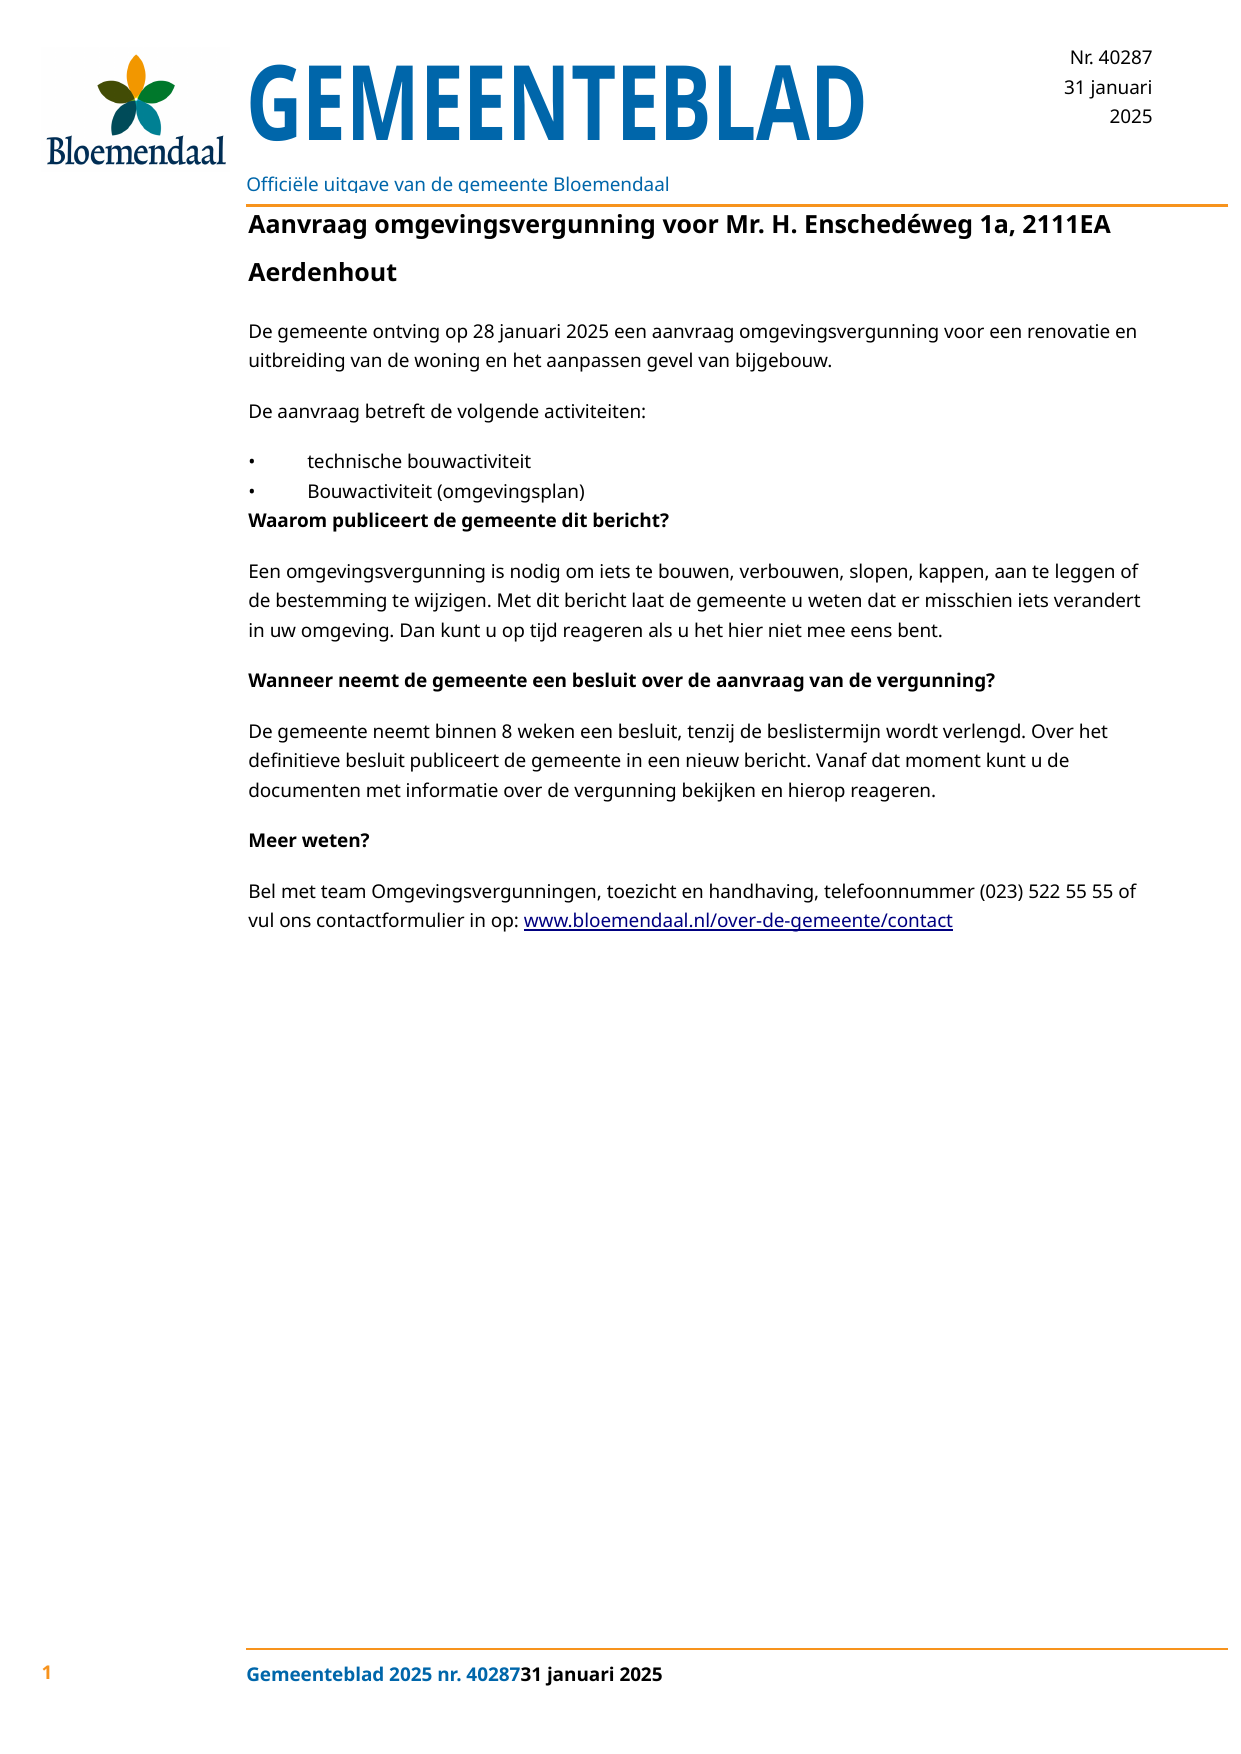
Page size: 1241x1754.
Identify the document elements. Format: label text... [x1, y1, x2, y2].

list Bouwactiviteit (omgevingsplan) [248, 478, 1152, 504]
text De gemeente neemt binnen 8 weken een besluit, tenzij de beslistermijn wordt verlengd. Over het definitieve besluit publiceert de gemeente in een nieuw bericht. Vanaf dat moment kunt u de documenten met informatie over de vergunning bekijken en hierop reageren. [248, 718, 1152, 803]
text Meer weten? [248, 827, 1152, 853]
text Wanneer neemt de gemeente een besluit over de aanvraag van de vergunning? [248, 667, 1152, 693]
text Aanvraag omgevingsvergunning voor Mr. H. Enschedéweg 1a, 2111EA Aerdenhout [248, 207, 1152, 288]
picture [41, 47, 231, 172]
text Bel met team Omgevingsvergunningen, toezicht en handhaving, telefoonnummer (023) 522 55 55 of vul ons contactformulier in op: www.bloemendaal.nl/over-de-gemeente/contact [248, 878, 1152, 933]
text De gemeente ontving op 28 januari 2025 een aanvraag omgevingsvergunning voor een renovatie en uitbreiding van de woning en het aanpassen gevel van bijgebouw. [248, 318, 1152, 373]
text De aanvraag betreft de volgende activiteiten: [248, 398, 1152, 424]
list technische bouwactiviteit [248, 448, 1152, 474]
text Waarom publiceert de gemeente dit bericht? [248, 507, 1152, 533]
text Een omgevingsvergunning is nodig om iets te bouwen, verbouwen, slopen, kappen, aan te leggen of de bestemming te wijzigen. Met dit bericht laat de gemeente u weten dat er misschien iets verandert in uw omgeving. Dan kunt u op tijd reageren als u het hier niet mee eens bent. [248, 558, 1152, 643]
